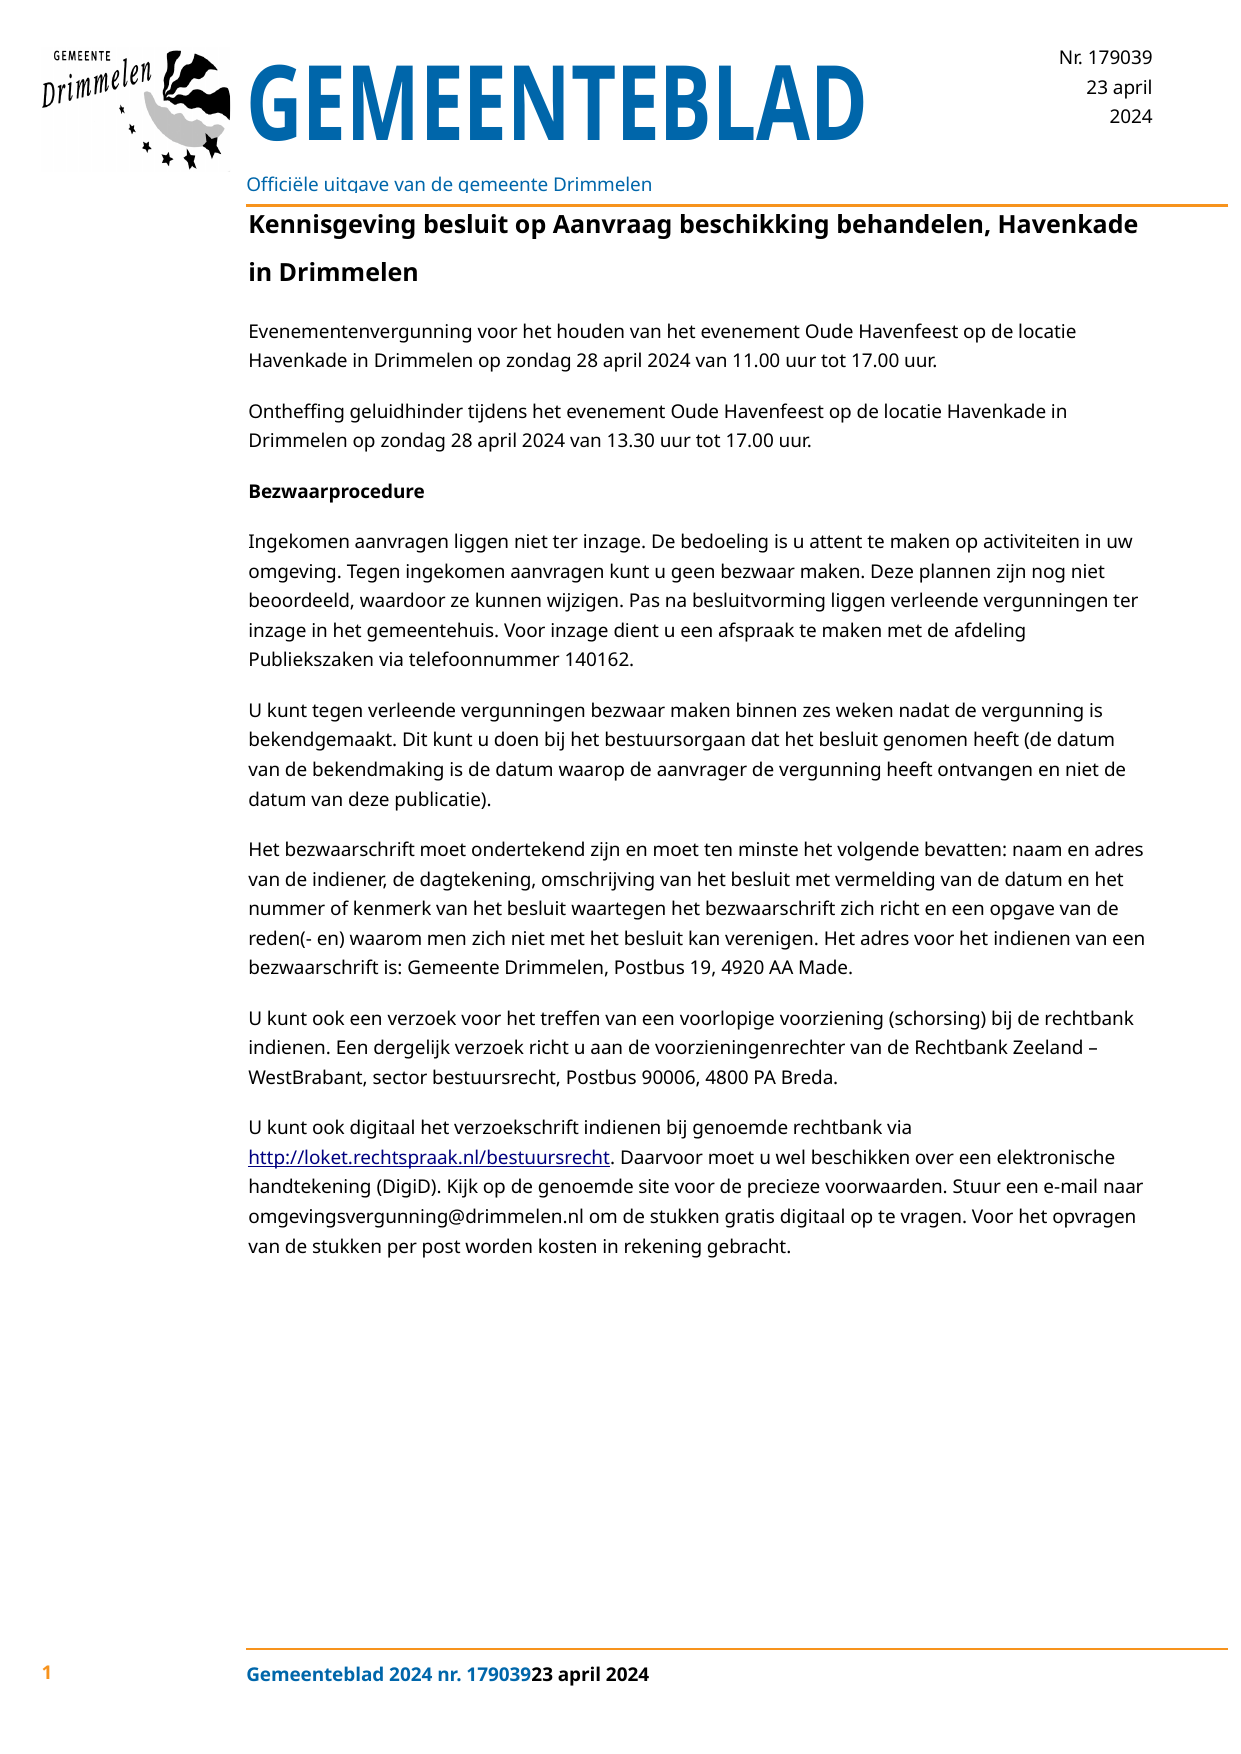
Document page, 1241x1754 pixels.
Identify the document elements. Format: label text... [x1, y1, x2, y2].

text Kennisgeving besluit op Aanvraag beschikking behandelen, Havenkade in Drimmelen [248, 207, 1152, 288]
picture [41, 47, 231, 172]
text Evenementenvergunning voor het houden van het evenement Oude Havenfeest op de locatie Havenkade in Drimmelen op zondag 28 april 2024 van 11.00 uur tot 17.00 uur. [248, 318, 1152, 373]
text U kunt tegen verleende vergunningen bezwaar maken binnen zes weken nadat de vergunning is bekendgemaakt. Dit kunt u doen bij het bestuursorgaan dat het besluit genomen heeft (de datum van de bekendmaking is de datum waarop de aanvrager de vergunning heeft ontvangen en niet de datum van deze publicatie). [248, 697, 1152, 812]
text Het bezwaarschrift moet ondertekend zijn en moet ten minste het volgende bevatten: naam en adres van de indiener, de dagtekening, omschrijving van het besluit met vermelding van de datum en het nummer of kenmerk van het besluit waartegen het bezwaarschrift zich richt en een opgave van de reden(- en) waarom men zich niet met het besluit kan verenigen. Het adres voor het indienen van een bezwaarschrift is: Gemeente Drimmelen, Postbus 19, 4920 AA Made. [248, 836, 1152, 980]
text Ingekomen aanvragen liggen niet ter inzage. De bedoeling is u attent te maken op activiteiten in uw omgeving. Tegen ingekomen aanvragen kunt u geen bezwaar maken. Deze plannen zijn nog niet beoordeeld, waardoor ze kunnen wijzigen. Pas na besluitvorming liggen verleende vergunningen ter inzage in het gemeentehuis. Voor inzage dient u een afspraak te maken met de afdeling Publiekszaken via telefoonnummer 140162. [248, 528, 1152, 672]
text Ontheffing geluidhinder tijdens het evenement Oude Havenfeest op de locatie Havenkade in Drimmelen op zondag 28 april 2024 van 13.30 uur tot 17.00 uur. [248, 398, 1152, 453]
text U kunt ook digitaal het verzoekschrift indienen bij genoemde rechtbank via http://loket.rechtspraak.nl/bestuursrecht. Daarvoor moet u wel beschikken over een elektronische handtekening (DigiD). Kijk op de genoemde site voor de precieze voorwaarden. Stuur een e-mail naar omgevingsvergunning@drimmelen.nl om de stukken gratis digitaal op te vragen. Voor het opvragen van de stukken per post worden kosten in rekening gebracht. [248, 1114, 1152, 1259]
text U kunt ook een verzoek voor het treffen van een voorlopige voorziening (schorsing) bij de rechtbank indienen. Een dergelijk verzoek richt u aan de voorzieningenrechter van de Rechtbank Zeeland – WestBrabant, sector bestuursrecht, Postbus 90006, 4800 PA Breda. [248, 1005, 1152, 1090]
text Bezwaarprocedure [248, 478, 1152, 504]
